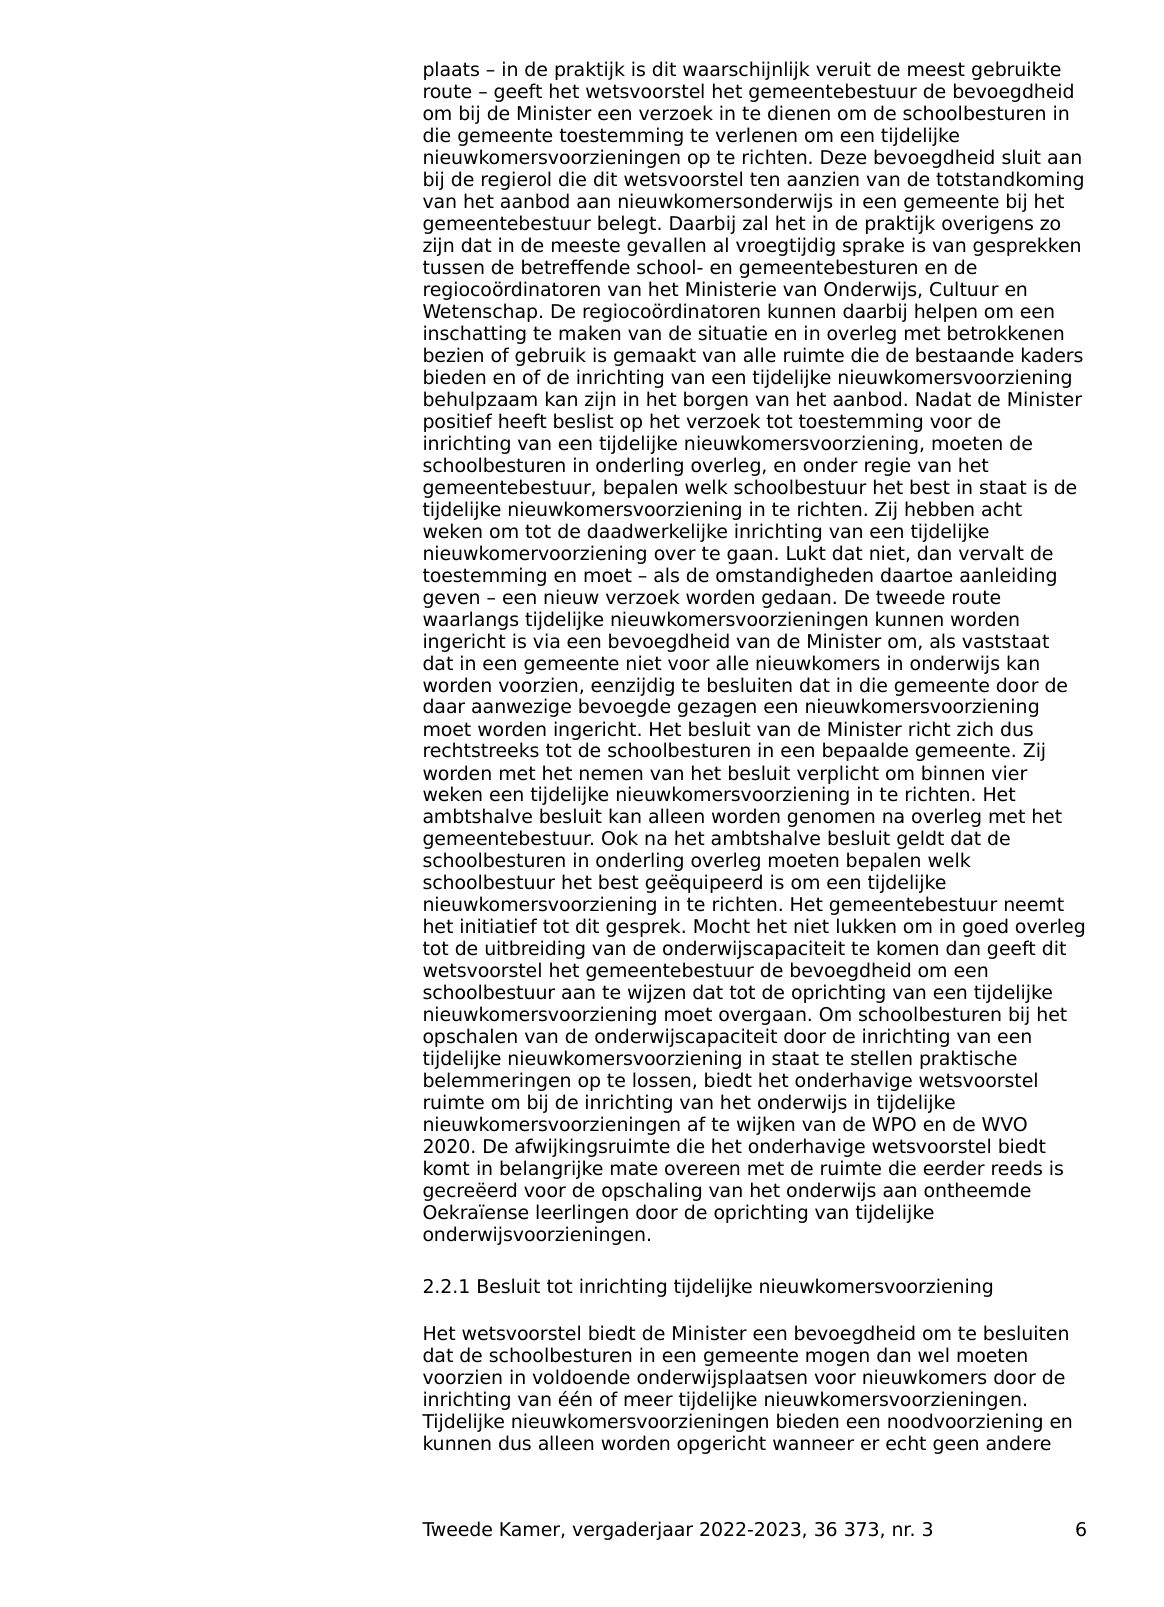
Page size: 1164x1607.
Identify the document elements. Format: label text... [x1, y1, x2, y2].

text plaats – in de praktijk is dit waarschijnlijk veruit de meest gebruikte route – geeft het wetsvoorstel het gemeentebestuur de bevoegdheid om bij de Minister een verzoek in te dienen om de schoolbesturen in die gemeente toestemming te verlenen om een tijdelijke nieuwkomersvoorzieningen op te richten. Deze bevoegdheid sluit aan bij de regierol die dit wetsvoorstel ten aanzien van de totstandkoming van het aanbod aan nieuwkomersonderwijs in een gemeente bij het gemeentebestuur belegt. Daarbij zal het in de praktijk overigens zo zijn dat in de meeste gevallen al vroegtijdig sprake is van gesprekken tussen de betreffende school- en gemeentebesturen en de regiocoördinatoren van het Ministerie van Onderwijs, Cultuur en Wetenschap. De regiocoördinatoren kunnen daarbij helpen om een inschatting te maken van de situatie en in overleg met betrokkenen bezien of gebruik is gemaakt van alle ruimte die de bestaande kaders bieden en of de inrichting van een tijdelijke nieuwkomersvoorziening behulpzaam kan zijn in het borgen van het aanbod. Nadat de Minister positief heeft beslist op het verzoek tot toestemming voor de inrichting van een tijdelijke nieuwkomersvoorziening, moeten de schoolbesturen in onderling overleg, en onder regie van het gemeentebestuur, bepalen welk schoolbestuur het best in staat is de tijdelijke nieuwkomersvoorziening in te richten. Zij hebben acht weken om tot de daadwerkelijke inrichting van een tijdelijke nieuwkomervoorziening over te gaan. Lukt dat niet, dan vervalt de toestemming en moet – als de omstandigheden daartoe aanleiding geven – een nieuw verzoek worden gedaan. De tweede route waarlangs tijdelijke nieuwkomersvoorzieningen kunnen worden ingericht is via een bevoegdheid van de Minister om, als vaststaat dat in een gemeente niet voor alle nieuwkomers in onderwijs kan worden voorzien, eenzijdig te besluiten dat in die gemeente door de daar aanwezige bevoegde gezagen een nieuwkomersvoorziening moet worden ingericht. Het besluit van de Minister richt zich dus rechtstreeks tot de schoolbesturen in een bepaalde gemeente. Zij worden met het nemen van het besluit verplicht om binnen vier weken een tijdelijke nieuwkomersvoorziening in te richten. Het ambtshalve besluit kan alleen worden genomen na overleg met het gemeentebestuur. Ook na het ambtshalve besluit geldt dat de schoolbesturen in onderling overleg moeten bepalen welk schoolbestuur het best geëquipeerd is om een tijdelijke nieuwkomersvoorziening in te richten. Het gemeentebestuur neemt het initiatief tot dit gesprek. Mocht het niet lukken om in goed overleg tot de uitbreiding van de onderwijscapaciteit te komen dan geeft dit wetsvoorstel het gemeentebestuur de bevoegdheid om een schoolbestuur aan te wijzen dat tot de oprichting van een tijdelijke nieuwkomersvoorziening moet overgaan. Om schoolbesturen bij het opschalen van de onderwijscapaciteit door de inrichting van een tijdelijke nieuwkomersvoorziening in staat te stellen praktische belemmeringen op te lossen, biedt het onderhavige wetsvoorstel ruimte om bij de inrichting van het onderwijs in tijdelijke nieuwkomersvoorzieningen af te wijken van de WPO en de WVO 2020. De afwijkingsruimte die het onderhavige wetsvoorstel biedt komt in belangrijke mate overeen met de ruimte die eerder reeds is gecreëerd voor de opschaling van het onderwijs aan ontheemde Oekraïense leerlingen door de oprichting van tijdelijke onderwijsvoorzieningen. [422, 59, 1087, 1246]
subtitle 2.2.1 Besluit tot inrichting tijdelijke nieuwkomersvoorziening [422, 1276, 1087, 1298]
text Het wetsvoorstel biedt de Minister een bevoegdheid om te besluiten dat de schoolbesturen in een gemeente mogen dan wel moeten voorzien in voldoende onderwijsplaatsen voor nieuwkomers door de inrichting van één of meer tijdelijke nieuwkomersvoorzieningen. Tijdelijke nieuwkomersvoorzieningen bieden een noodvoorziening en kunnen dus alleen worden opgericht wanneer er echt geen andere [422, 1323, 1087, 1455]
